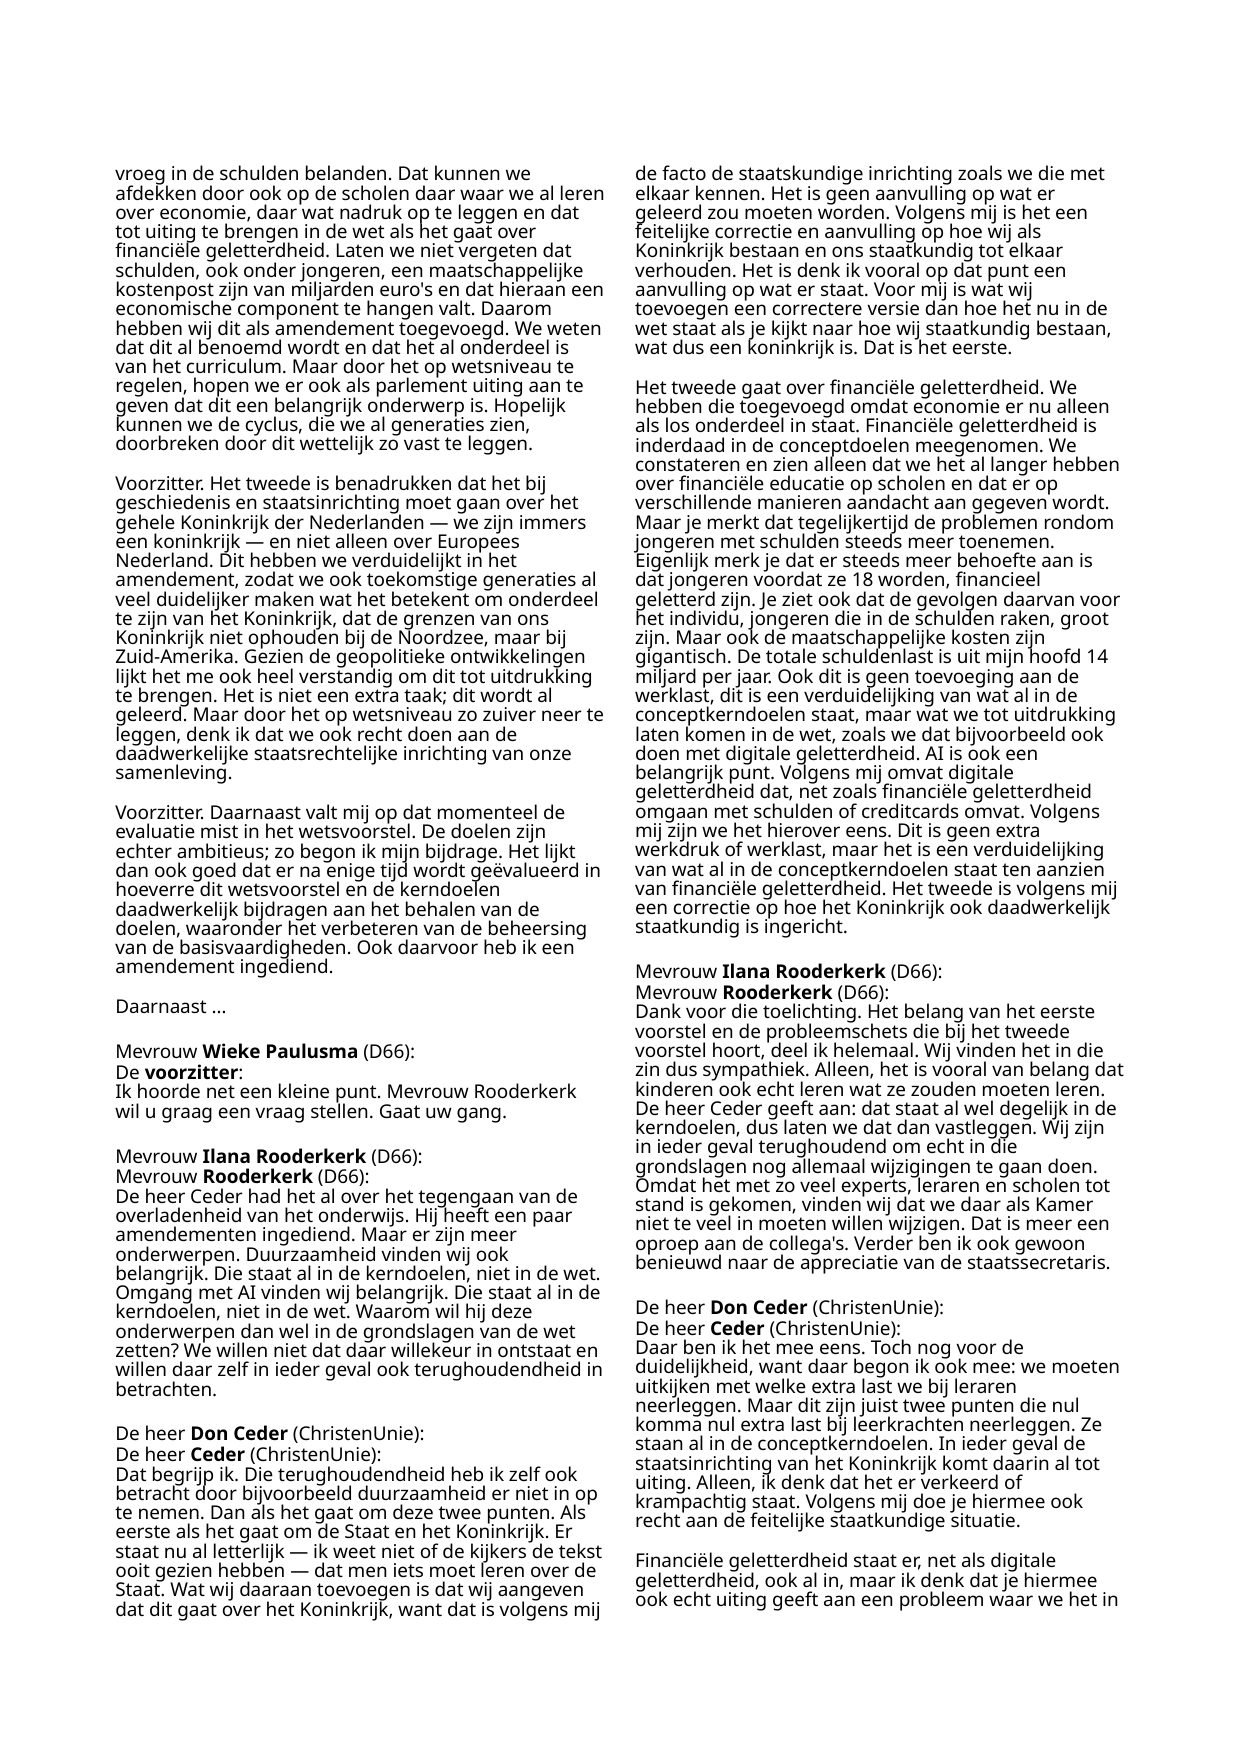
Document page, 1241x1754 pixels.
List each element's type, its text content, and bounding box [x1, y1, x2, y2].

text Mevrouw Rooderkerk (D66): [635, 984, 1125, 1003]
text vroeg in de schulden belanden. Dat kunnen we afdekken door ook op de scholen daar waar we al leren over economie, daar wat nadruk op te leggen en dat tot uiting te brengen in de wet als het gaat over financiële geletterdheid. Laten we niet vergeten dat schulden, ook onder jongeren, een maatschappelijke kostenpost zijn van miljarden euro's en dat hieraan een economische component te hangen valt. Daarom hebben wij dit als amendement toegevoegd. We weten dat dit al benoemd wordt en dat het al onderdeel is van het curriculum. Maar door het op wetsniveau te regelen, hopen we er ook als parlement uiting aan te geven dat dit een belangrijk onderwerp is. Hopelijk kunnen we de cyclus, die we al generaties zien, doorbreken door dit wettelijk zo vast te leggen. [115, 165, 605, 454]
text Voorzitter. Het tweede is benadrukken dat het bij geschiedenis en staatsinrichting moet gaan over het gehele Koninkrijk der Nederlanden — we zijn immers een koninkrijk — en niet alleen over Europees Nederland. Dit hebben we verduidelijkt in het amendement, zodat we ook toekomstige generaties al veel duidelijker maken wat het betekent om onderdeel te zijn van het Koninkrijk, dat de grenzen van ons Koninkrijk niet ophouden bij de Noordzee, maar bij Zuid-Amerika. Gezien de geopolitieke ontwikkelingen lijkt het me ook heel verstandig om dit tot uitdrukking te brengen. Het is niet een extra taak; dit wordt al geleerd. Maar door het op wetsniveau zo zuiver neer te leggen, denk ik dat we ook recht doen aan de daadwerkelijke staatsrechtelijke inrichting van onze samenleving. [115, 475, 605, 783]
text Het tweede gaat over financiële geletterdheid. We hebben die toegevoegd omdat economie er nu alleen als los onderdeel in staat. Financiële geletterdheid is inderdaad in de conceptdoelen meegenomen. We constateren en zien alleen dat we het al langer hebben over financiële educatie op scholen en dat er op verschillende manieren aandacht aan gegeven wordt. Maar je merkt dat tegelijkertijd de problemen rondom jongeren met schulden steeds meer toenemen. Eigenlijk merk je dat er steeds meer behoefte aan is dat jongeren voordat ze 18 worden, financieel geletterd zijn. Je ziet ook dat de gevolgen daarvan voor het individu, jongeren die in de schulden raken, groot zijn. Maar ook de maatschappelijke kosten zijn gigantisch. De totale schuldenlast is uit mijn hoofd 14 miljard per jaar. Ook dit is geen toevoeging aan de werklast, dit is een verduidelijking van wat al in de conceptkerndoelen staat, maar wat we tot uitdrukking laten komen in de wet, zoals we dat bijvoorbeeld ook doen met digitale geletterdheid. AI is ook een belangrijk punt. Volgens mij omvat digitale geletterdheid dat, net zoals financiële geletterdheid omgaan met schulden of creditcards omvat. Volgens mij zijn we het hierover eens. Dit is geen extra werkdruk of werklast, maar het is een verduidelijking van wat al in de conceptkerndoelen staat ten aanzien van financiële geletterdheid. Het tweede is volgens mij een correctie op hoe het Koninkrijk ook daadwerkelijk staatkundig is ingericht. [635, 379, 1125, 938]
text Dank voor die toelichting. Het belang van het eerste voorstel en de probleemschets die bij het tweede voorstel hoort, deel ik helemaal. Wij vinden het in die zin dus sympathiek. Alleen, het is vooral van belang dat kinderen ook echt leren wat ze zouden moeten leren. De heer Ceder geeft aan: dat staat al wel degelijk in de kerndoelen, dus laten we dat dan vastleggen. Wij zijn in ieder geval terughoudend om echt in die grondslagen nog allemaal wijzigingen te gaan doen. Omdat het met zo veel experts, leraren en scholen tot stand is gekomen, vinden wij dat we daar als Kamer niet te veel in moeten willen wijzigen. Dat is meer een oproep aan de collega's. Verder ben ik ook gewoon benieuwd naar de appreciatie van de staatssecretaris. [635, 1003, 1125, 1273]
text De voorzitter: [115, 1064, 605, 1083]
text De heer Don Ceder (ChristenUnie): [635, 1294, 1125, 1320]
text Mevrouw Rooderkerk (D66): [115, 1168, 605, 1188]
text De heer Ceder had het al over het tegengaan van de overladenheid van het onderwijs. Hij heeft een paar amendementen ingediend. Maar er zijn meer onderwerpen. Duurzaamheid vinden wij ook belangrijk. Die staat al in de kerndoelen, niet in de wet. Omgang met AI vinden wij belangrijk. Die staat al in de kerndoelen, niet in de wet. Waarom wil hij deze onderwerpen dan wel in de grondslagen van de wet zetten? We willen niet dat daar willekeur in ontstaat en willen daar zelf in ieder geval ook terughoudendheid in betrachten. [115, 1188, 605, 1400]
text Mevrouw Wieke Paulusma (D66): [115, 1038, 605, 1064]
text Voorzitter. Daarnaast valt mij op dat momenteel de evaluatie mist in het wetsvoorstel. De doelen zijn echter ambitieus; zo begon ik mijn bijdrage. Het lijkt dan ook goed dat er na enige tijd wordt geëvalueerd in hoeverre dit wetsvoorstel en de kerndoelen daadwerkelijk bijdragen aan het behalen van de doelen, waaronder het verbeteren van de beheersing van de basisvaardigheden. Ook daarvoor heb ik een amendement ingediend. [115, 804, 605, 978]
text De heer Ceder (ChristenUnie): [635, 1320, 1125, 1339]
text Daarnaast … [115, 998, 605, 1018]
text Mevrouw Ilana Rooderkerk (D66): [115, 1143, 605, 1168]
text De heer Ceder (ChristenUnie): [115, 1446, 605, 1466]
text Financiële geletterdheid staat er, net als digitale geletterdheid, ook al in, maar ik denk dat je hiermee ook echt uiting geeft aan een probleem waar we het in [635, 1552, 1125, 1610]
text Mevrouw Ilana Rooderkerk (D66): [635, 958, 1125, 984]
text Ik hoorde net een kleine punt. Mevrouw Rooderkerk wil u graag een vraag stellen. Gaat uw gang. [115, 1083, 605, 1122]
text de facto de staatskundige inrichting zoals we die met elkaar kennen. Het is geen aanvulling op wat er geleerd zou moeten worden. Volgens mij is het een feitelijke correctie en aanvulling op hoe wij als Koninkrijk bestaan en ons staatkundig tot elkaar verhouden. Het is denk ik vooral op dat punt een aanvulling op wat er staat. Voor mij is wat wij toevoegen een correctere versie dan hoe het nu in de wet staat als je kijkt naar hoe wij staatkundig bestaan, wat dus een koninkrijk is. Dat is het eerste. [635, 165, 1125, 358]
text Daar ben ik het mee eens. Toch nog voor de duidelijkheid, want daar begon ik ook mee: we moeten uitkijken met welke extra last we bij leraren neerleggen. Maar dit zijn juist twee punten die nul komma nul extra last bij leerkrachten neerleggen. Ze staan al in de conceptkerndoelen. In ieder geval de staatsinrichting van het Koninkrijk komt daarin al tot uiting. Alleen, ik denk dat het er verkeerd of krampachtig staat. Volgens mij doe je hiermee ook recht aan de feitelijke staatkundige situatie. [635, 1339, 1125, 1532]
text Dat begrijp ik. Die terughoudendheid heb ik zelf ook betracht door bijvoorbeeld duurzaamheid er niet in op te nemen. Dan als het gaat om deze twee punten. Als eerste als het gaat om de Staat en het Koninkrijk. Er staat nu al letterlijk — ik weet niet of de kijkers de tekst ooit gezien hebben — dat men iets moet leren over de Staat. Wat wij daaraan toevoegen is dat wij aangeven dat dit gaat over het Koninkrijk, want dat is volgens mij [115, 1466, 605, 1620]
text De heer Don Ceder (ChristenUnie): [115, 1421, 605, 1446]
